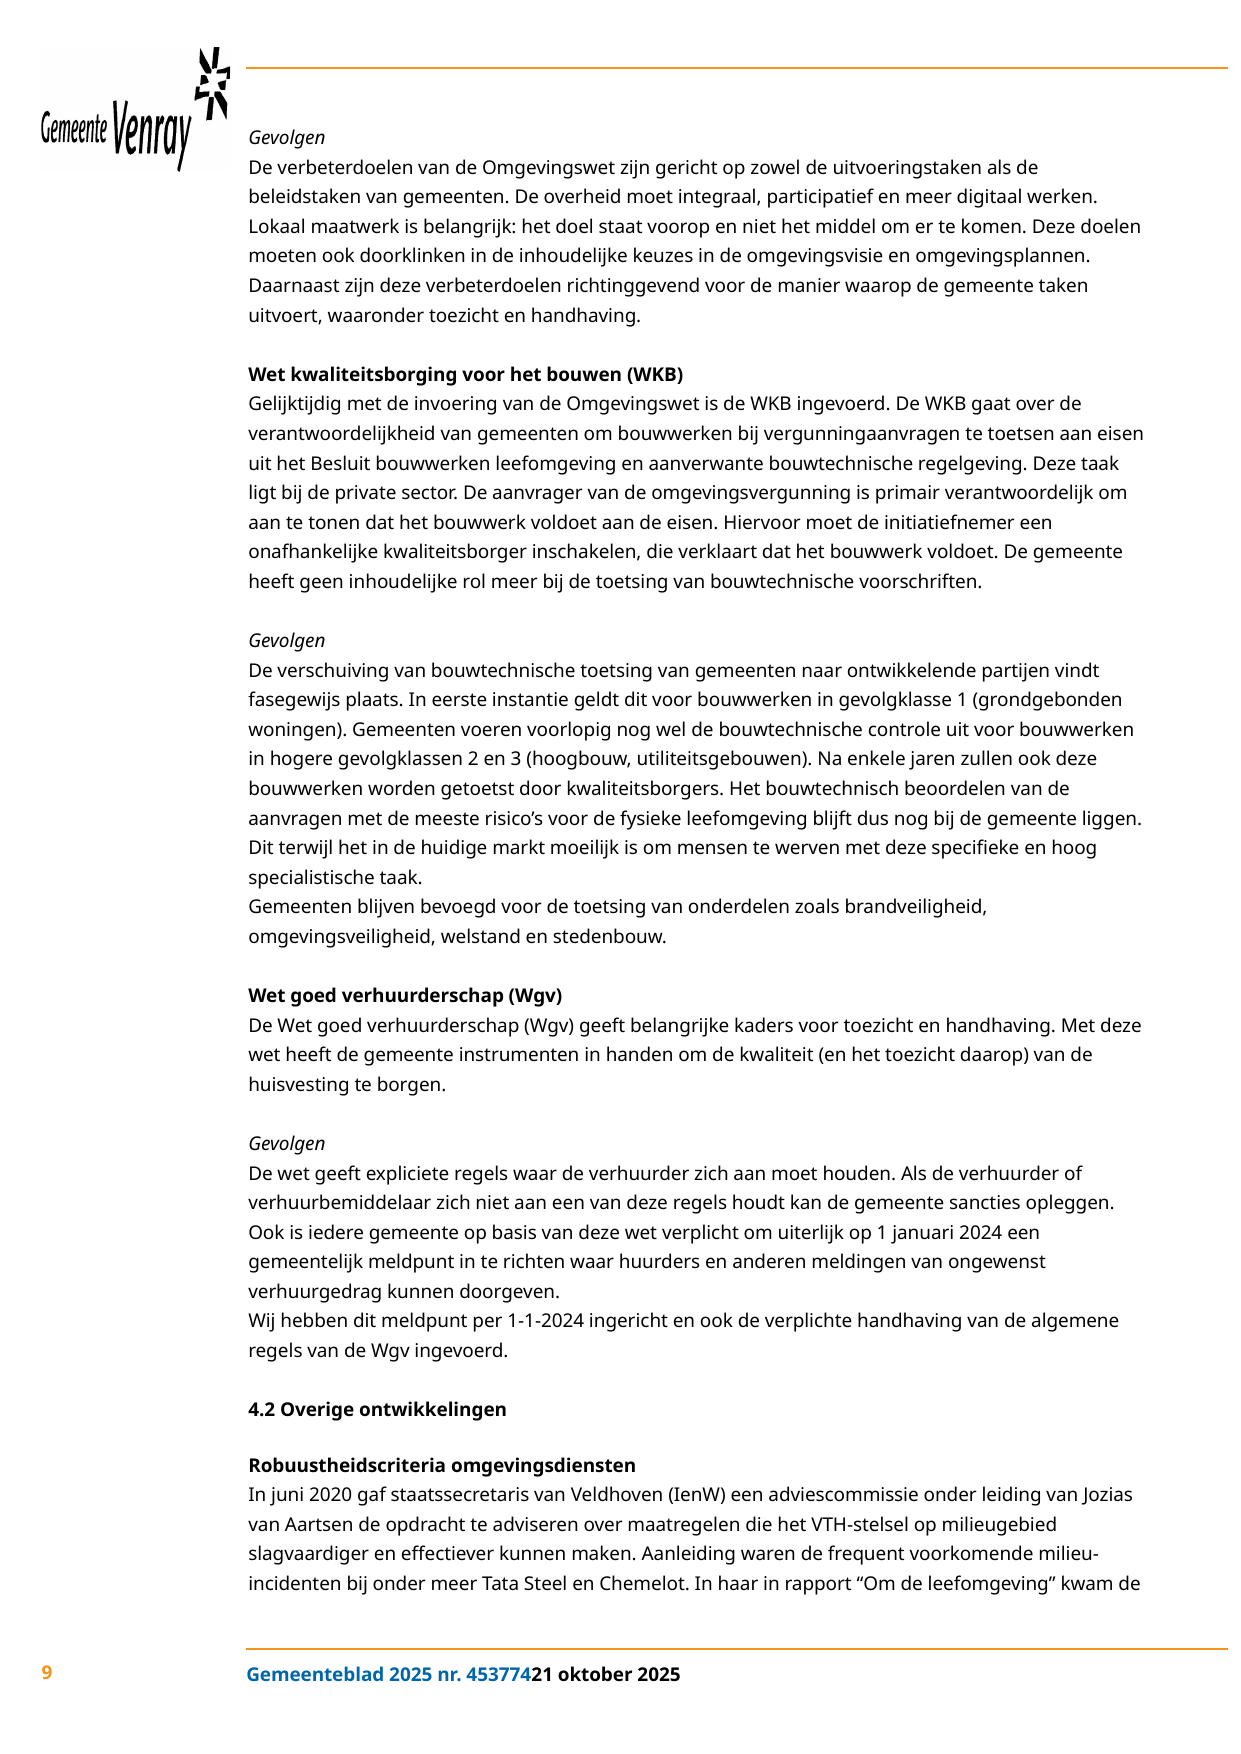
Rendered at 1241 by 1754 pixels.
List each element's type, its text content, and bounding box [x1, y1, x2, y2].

text De verschuiving van bouwtechnische toetsing van gemeenten naar ontwikkelende partijen vindt fasegewijs plaats. In eerste instantie geldt dit voor bouwwerken in gevolgklasse 1 (grondgebonden woningen). Gemeenten voeren voorlopig nog wel de bouwtechnische controle uit voor bouwwerken in hogere gevolgklassen 2 en 3 (hoogbouw, utiliteitsgebouwen). Na enkele jaren zullen ook deze bouwwerken worden getoetst door kwaliteitsborgers. Het bouwtechnisch beoordelen van de aanvragen met de meeste risico’s voor de fysieke leefomgeving blijft dus nog bij de gemeente liggen. Dit terwijl het in de huidige markt moeilijk is om mensen te werven met deze specifieke en hoog specialistische taak. [248, 657, 1152, 890]
text Gemeenten blijven bevoegd voor de toetsing van onderdelen zoals brandveiligheid, omgevingsveiligheid, welstand en stedenbouw. [248, 893, 1152, 949]
text Gevolgen [248, 1130, 1152, 1156]
text De wet geeft expliciete regels waar de verhuurder zich aan moet houden. Als de verhuurder of verhuurbemiddelaar zich niet aan een van deze regels houdt kan de gemeente sancties opleggen. Ook is iedere gemeente op basis van deze wet verplicht om uiterlijk op 1 januari 2024 een gemeentelijk meldpunt in te richten waar huurders en anderen meldingen van ongewenst verhuurgedrag kunnen doorgeven. [248, 1160, 1152, 1304]
text Gevolgen [248, 627, 1152, 653]
text Gevolgen [248, 124, 1152, 150]
picture [41, 47, 231, 172]
text De verbeterdoelen van de Omgevingswet zijn gericht op zowel de uitvoeringstaken als de beleidstaken van gemeenten. De overheid moet integraal, participatief en meer digitaal werken. Lokaal maatwerk is belangrijk: het doel staat voorop en niet het middel om er te komen. Deze doelen moeten ook doorklinken in de inhoudelijke keuzes in de omgevingsvisie en omgevingsplannen. Daarnaast zijn deze verbeterdoelen richtinggevend voor de manier waarop de gemeente taken uitvoert, waaronder toezicht en handhaving. [248, 154, 1152, 328]
text Gelijktijdig met de invoering van de Omgevingswet is de WKB ingevoerd. De WKB gaat over de verantwoordelijkheid van gemeenten om bouwwerken bij vergunningaanvragen te toetsen aan eisen uit het Besluit bouwwerken leefomgeving en aanverwante bouwtechnische regelgeving. Deze taak ligt bij de private sector. De aanvrager van de omgevingsvergunning is primair verantwoordelijk om aan te tonen dat het bouwwerk voldoet aan de eisen. Hiervoor moet de initiatiefnemer een onafhankelijke kwaliteitsborger inschakelen, die verklaart dat het bouwwerk voldoet. De gemeente heeft geen inhoudelijke rol meer bij de toetsing van bouwtechnische voorschriften. [248, 391, 1152, 594]
text Wet kwaliteitsborging voor het bouwen (WKB) [248, 361, 1152, 387]
text Wet goed verhuurderschap (Wgv) [248, 982, 1152, 1008]
text 4.2 Overige ontwikkelingen [248, 1396, 1152, 1422]
text De Wet goed verhuurderschap (Wgv) geeft belangrijke kaders voor toezicht en handhaving. Met deze wet heeft de gemeente instrumenten in handen om de kwaliteit (en het toezicht daarop) van de huisvesting te borgen. [248, 1012, 1152, 1097]
text Robuustheidscriteria omgevingsdiensten [248, 1452, 1152, 1477]
text In juni 2020 gaf staatssecretaris van Veldhoven (IenW) een adviescommissie onder leiding van Jozias van Aartsen de opdracht te adviseren over maatregelen die het VTH-stelsel op milieugebied slagvaardiger en effectiever kunnen maken. Aanleiding waren de frequent voorkomende milieu-incidenten bij onder meer Tata Steel en Chemelot. In haar in rapport “Om de leefomgeving” kwam de [248, 1481, 1152, 1596]
text Wij hebben dit meldpunt per 1-1-2024 ingericht en ook de verplichte handhaving van de algemene regels van de Wgv ingevoerd. [248, 1308, 1152, 1363]
